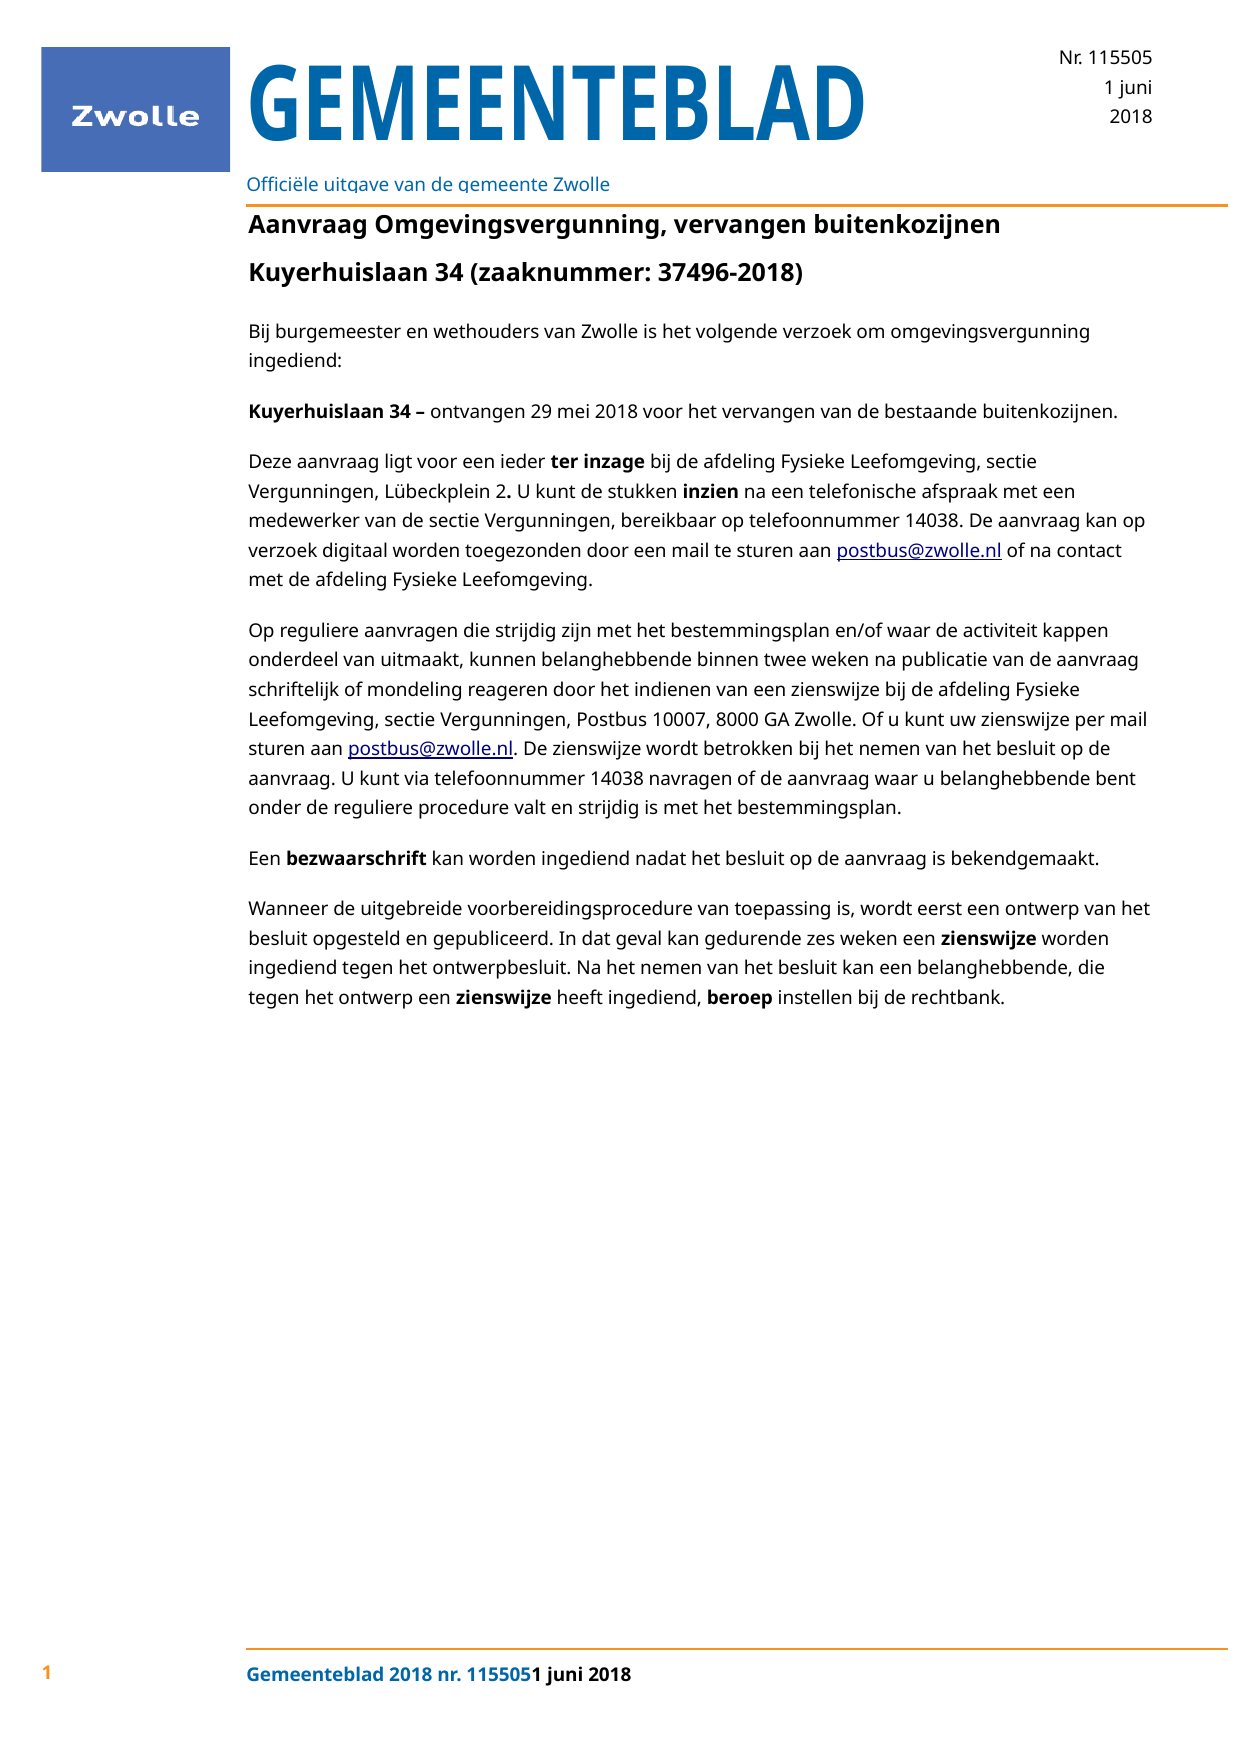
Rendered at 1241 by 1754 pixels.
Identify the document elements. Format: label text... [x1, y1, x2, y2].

text Op reguliere aanvragen die strijdig zijn met het bestemmingsplan en/of waar de activiteit kappen onderdeel van uitmaakt, kunnen belanghebbende binnen twee weken na publicatie van de aanvraag schriftelijk of mondeling reageren door het indienen van een zienswijze bij de afdeling Fysieke Leefomgeving, sectie Vergunningen, Postbus 10007, 8000 GA Zwolle. Of u kunt uw zienswijze per mail sturen aan postbus@zwolle.nl. De zienswijze wordt betrokken bij het nemen van het besluit op de aanvraag. U kunt via telefoonnummer 14038 navragen of de aanvraag waar u belanghebbende bent onder de reguliere procedure valt en strijdig is met het bestemmingsplan. [248, 617, 1152, 820]
text Bij burgemeester en wethouders van Zwolle is het volgende verzoek om omgevingsvergunning ingediend: [248, 318, 1152, 373]
text Wanneer de uitgebreide voorbereidingsprocedure van toepassing is, wordt eerst een ontwerp van het besluit opgesteld en gepubliceerd. In dat geval kan gedurende zes weken een zienswijze worden ingediend tegen het ontwerpbesluit. Na het nemen van het besluit kan een belanghebbende, die tegen het ontwerp een zienswijze heeft ingediend, beroep instellen bij de rechtbank. [248, 895, 1152, 1010]
text Kuyerhuislaan 34 – ontvangen 29 mei 2018 voor het vervangen van de bestaande buitenkozijnen. [248, 398, 1152, 424]
text Deze aanvraag ligt voor een ieder ter inzage bij de afdeling Fysieke Leefomgeving, sectie Vergunningen, Lübeckplein 2. U kunt de stukken inzien na een telefonische afspraak met een medewerker van de sectie Vergunningen, bereikbaar op telefoonnummer 14038. De aanvraag kan op verzoek digitaal worden toegezonden door een mail te sturen aan postbus@zwolle.nl of na contact met de afdeling Fysieke Leefomgeving. [248, 448, 1152, 592]
text Aanvraag Omgevingsvergunning, vervangen buitenkozijnen Kuyerhuislaan 34 (zaaknummer: 37496-2018) [248, 207, 1152, 288]
text Een bezwaarschrift kan worden ingediend nadat het besluit op de aanvraag is bekendgemaakt. [248, 845, 1152, 871]
picture [41, 47, 231, 172]
